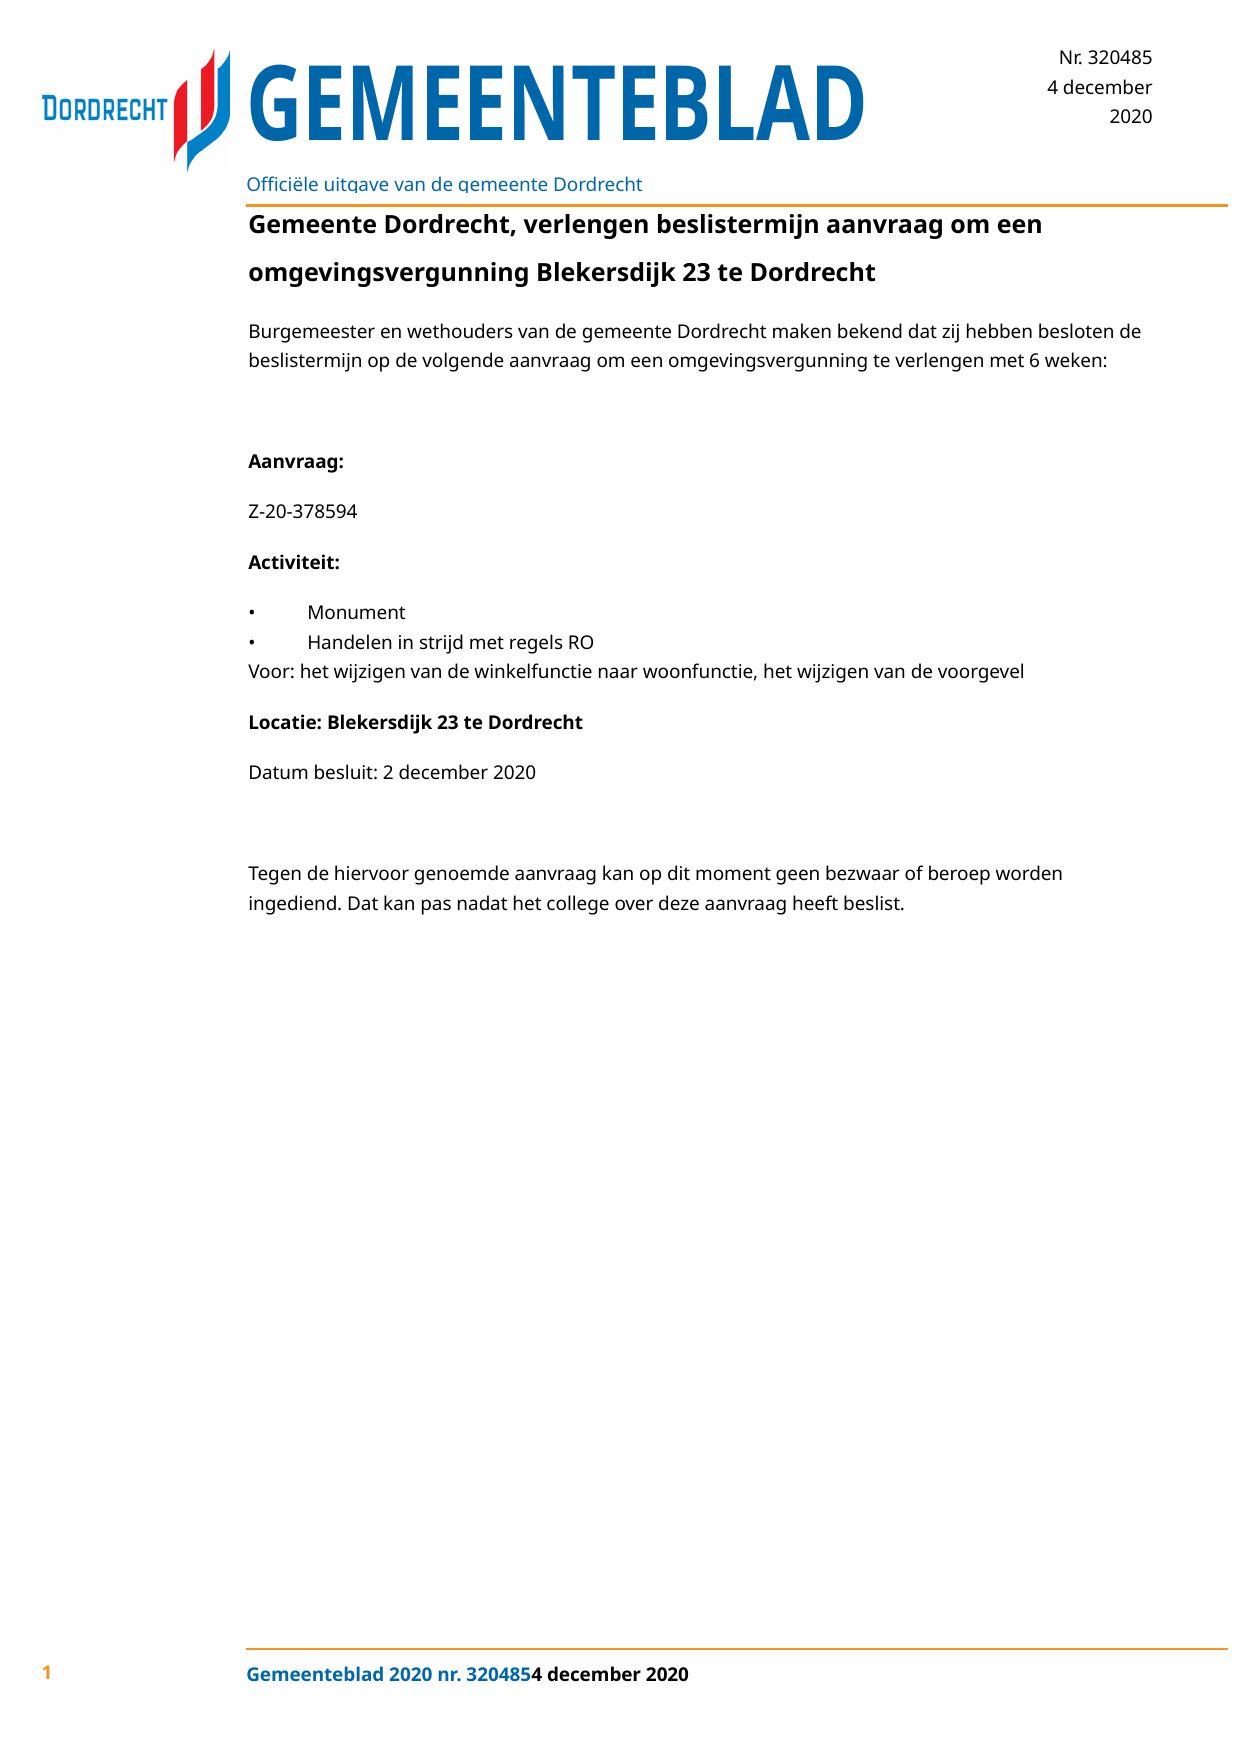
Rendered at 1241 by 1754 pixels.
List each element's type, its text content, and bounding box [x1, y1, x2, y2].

picture [41, 47, 231, 172]
text Voor: het wijzigen van de winkelfunctie naar woonfunctie, het wijzigen van de voorgevel [248, 659, 1152, 684]
text Burgemeester en wethouders van de gemeente Dordrecht maken bekend dat zij hebben besloten de beslistermijn op de volgende aanvraag om een omgevingsvergunning te verlengen met 6 weken: [248, 318, 1152, 373]
list Handelen in strijd met regels RO [248, 629, 1152, 655]
text Datum besluit: 2 december 2020 [248, 759, 1152, 785]
text Aanvraag: [248, 448, 1152, 474]
text Activiteit: [248, 549, 1152, 575]
text Tegen de hiervoor genoemde aanvraag kan op dit moment geen bezwaar of beroep worden ingediend. Dat kan pas nadat het college over deze aanvraag heeft beslist. [248, 860, 1152, 916]
text Gemeente Dordrecht, verlengen beslistermijn aanvraag om een omgevingsvergunning Blekersdijk 23 te Dordrecht [248, 207, 1152, 288]
text Locatie: Blekersdijk 23 te Dordrecht [248, 709, 1152, 735]
list Monument [248, 599, 1152, 625]
text Z-20-378594 [248, 499, 1152, 524]
